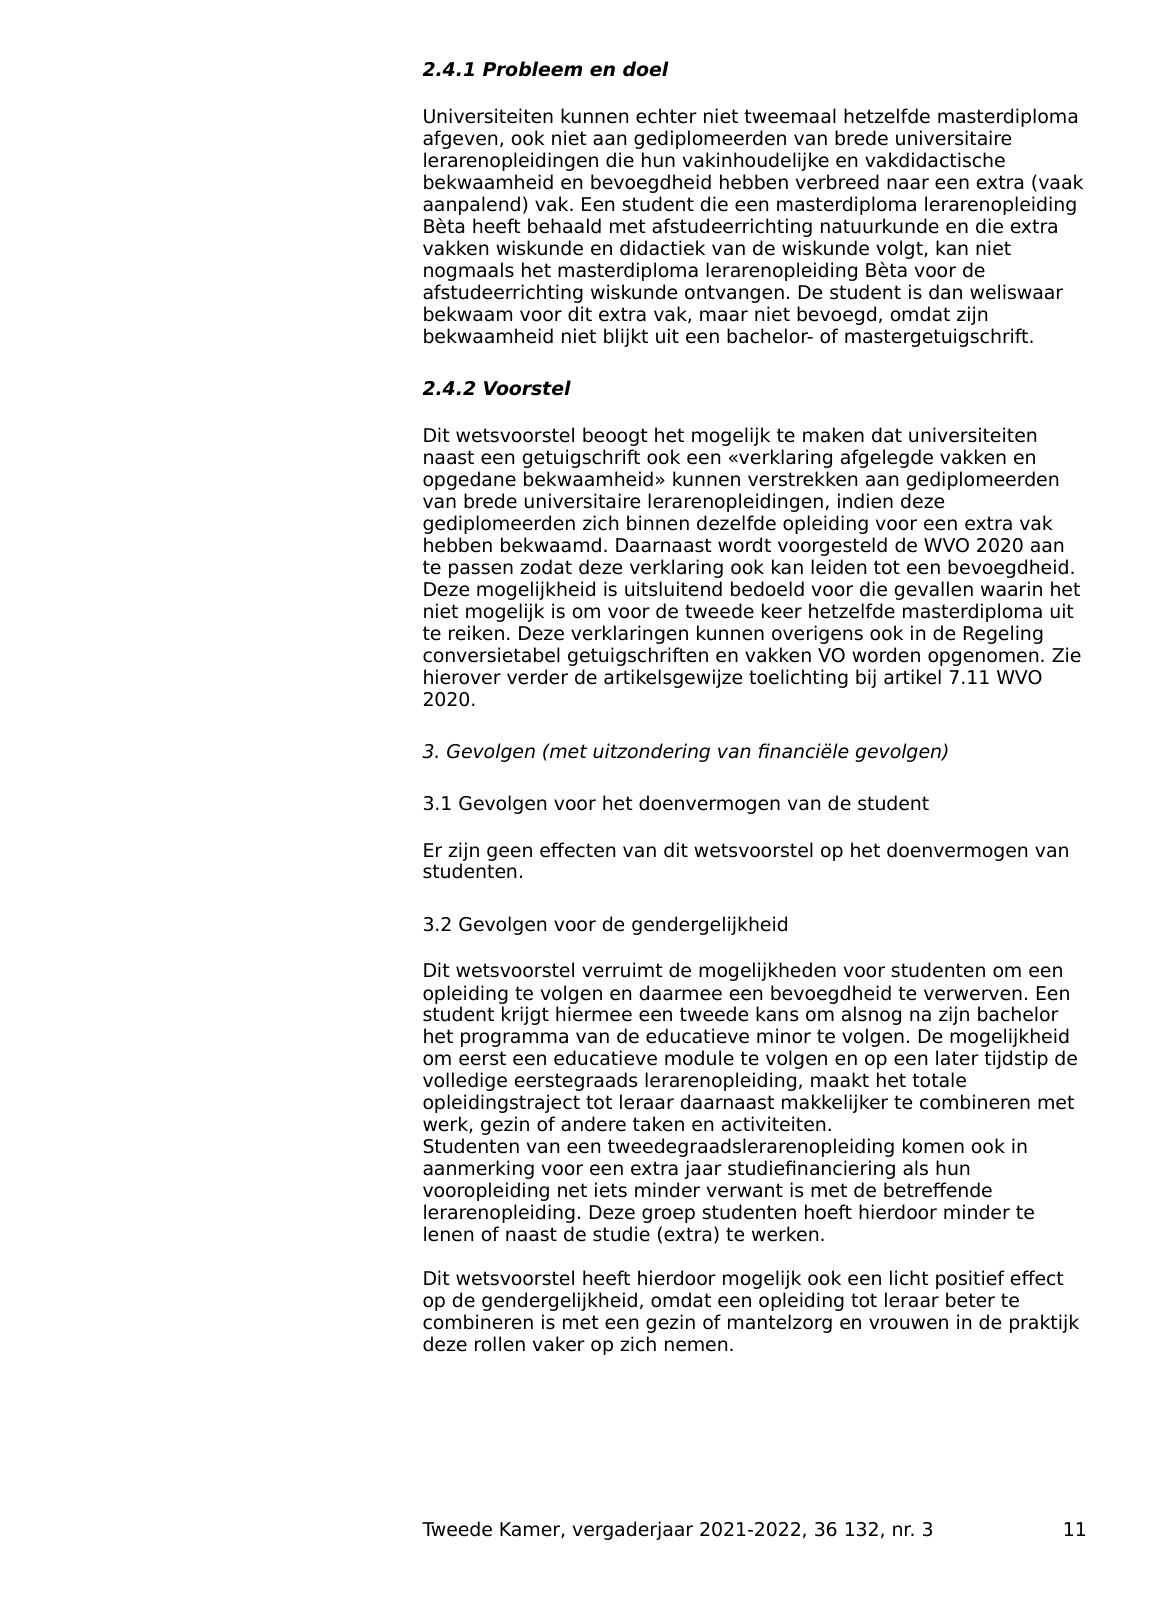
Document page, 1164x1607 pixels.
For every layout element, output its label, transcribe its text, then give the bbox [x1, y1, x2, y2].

subtitle 2.4.1 Probleem en doel [422, 59, 1087, 81]
text Dit wetsvoorstel heeft hierdoor mogelijk ook een licht positief effect op de gendergelijkheid, omdat een opleiding tot leraar beter te combineren is met een gezin of mantelzorg en vrouwen in de praktijk deze rollen vaker op zich nemen. [422, 1268, 1087, 1356]
text Dit wetsvoorstel beoogt het mogelijk te maken dat universiteiten naast een getuigschrift ook een «verklaring afgelegde vakken en opgedane bekwaamheid» kunnen verstrekken aan gediplomeerden van brede universitaire lerarenopleidingen, indien deze gediplomeerden zich binnen dezelfde opleiding voor een extra vak hebben bekwaamd. Daarnaast wordt voorgesteld de WVO 2020 aan te passen zodat deze verklaring ook kan leiden tot een bevoegdheid. Deze mogelijkheid is uitsluitend bedoeld voor die gevallen waarin het niet mogelijk is om voor de tweede keer hetzelfde masterdiploma uit te reiken. Deze verklaringen kunnen overigens ook in de Regeling conversietabel getuigschriften en vakken VO worden opgenomen. Zie hierover verder de artikelsgewijze toelichting bij artikel 7.11 WVO 2020. [422, 425, 1087, 711]
text Studenten van een tweedegraadslerarenopleiding komen ook in aanmerking voor een extra jaar studiefinanciering als hun vooropleiding net iets minder verwant is met de betreffende lerarenopleiding. Deze groep studenten hoeft hierdoor minder te lenen of naast de studie (extra) te werken. [422, 1136, 1087, 1246]
subtitle 3. Gevolgen (met uitzondering van financiële gevolgen) [422, 741, 1087, 762]
text Universiteiten kunnen echter niet tweemaal hetzelfde masterdiploma afgeven, ook niet aan gediplomeerden van brede universitaire lerarenopleidingen die hun vakinhoudelijke en vakdidactische bekwaamheid en bevoegdheid hebben verbreed naar een extra (vaak aanpalend) vak. Een student die een masterdiploma lerarenopleiding Bèta heeft behaald met afstudeerrichting natuurkunde en die extra vakken wiskunde en didactiek van de wiskunde volgt, kan niet nogmaals het masterdiploma lerarenopleiding Bèta voor de afstudeerrichting wiskunde ontvangen. De student is dan weliswaar bekwaam voor dit extra vak, maar niet bevoegd, omdat zijn bekwaamheid niet blijkt uit een bachelor- of mastergetuigschrift. [422, 106, 1087, 348]
subtitle 3.2 Gevolgen voor de gendergelijkheid [422, 913, 1087, 935]
subtitle 3.1 Gevolgen voor het doenvermogen van de student [422, 792, 1087, 814]
text Dit wetsvoorstel verruimt de mogelijkheden voor studenten om een opleiding te volgen en daarmee een bevoegdheid te verwerven. Een student krijgt hiermee een tweede kans om alsnog na zijn bachelor het programma van de educatieve minor te volgen. De mogelijkheid om eerst een educatieve module te volgen en op een later tijdstip de volledige eerstegraads lerarenopleiding, maakt het totale opleidingstraject tot leraar daarnaast makkelijker te combineren met werk, gezin of andere taken en activiteiten. [422, 960, 1087, 1136]
subtitle 2.4.2 Voorstel [422, 378, 1087, 400]
text Er zijn geen effecten van dit wetsvoorstel op het doenvermogen van studenten. [422, 839, 1087, 883]
